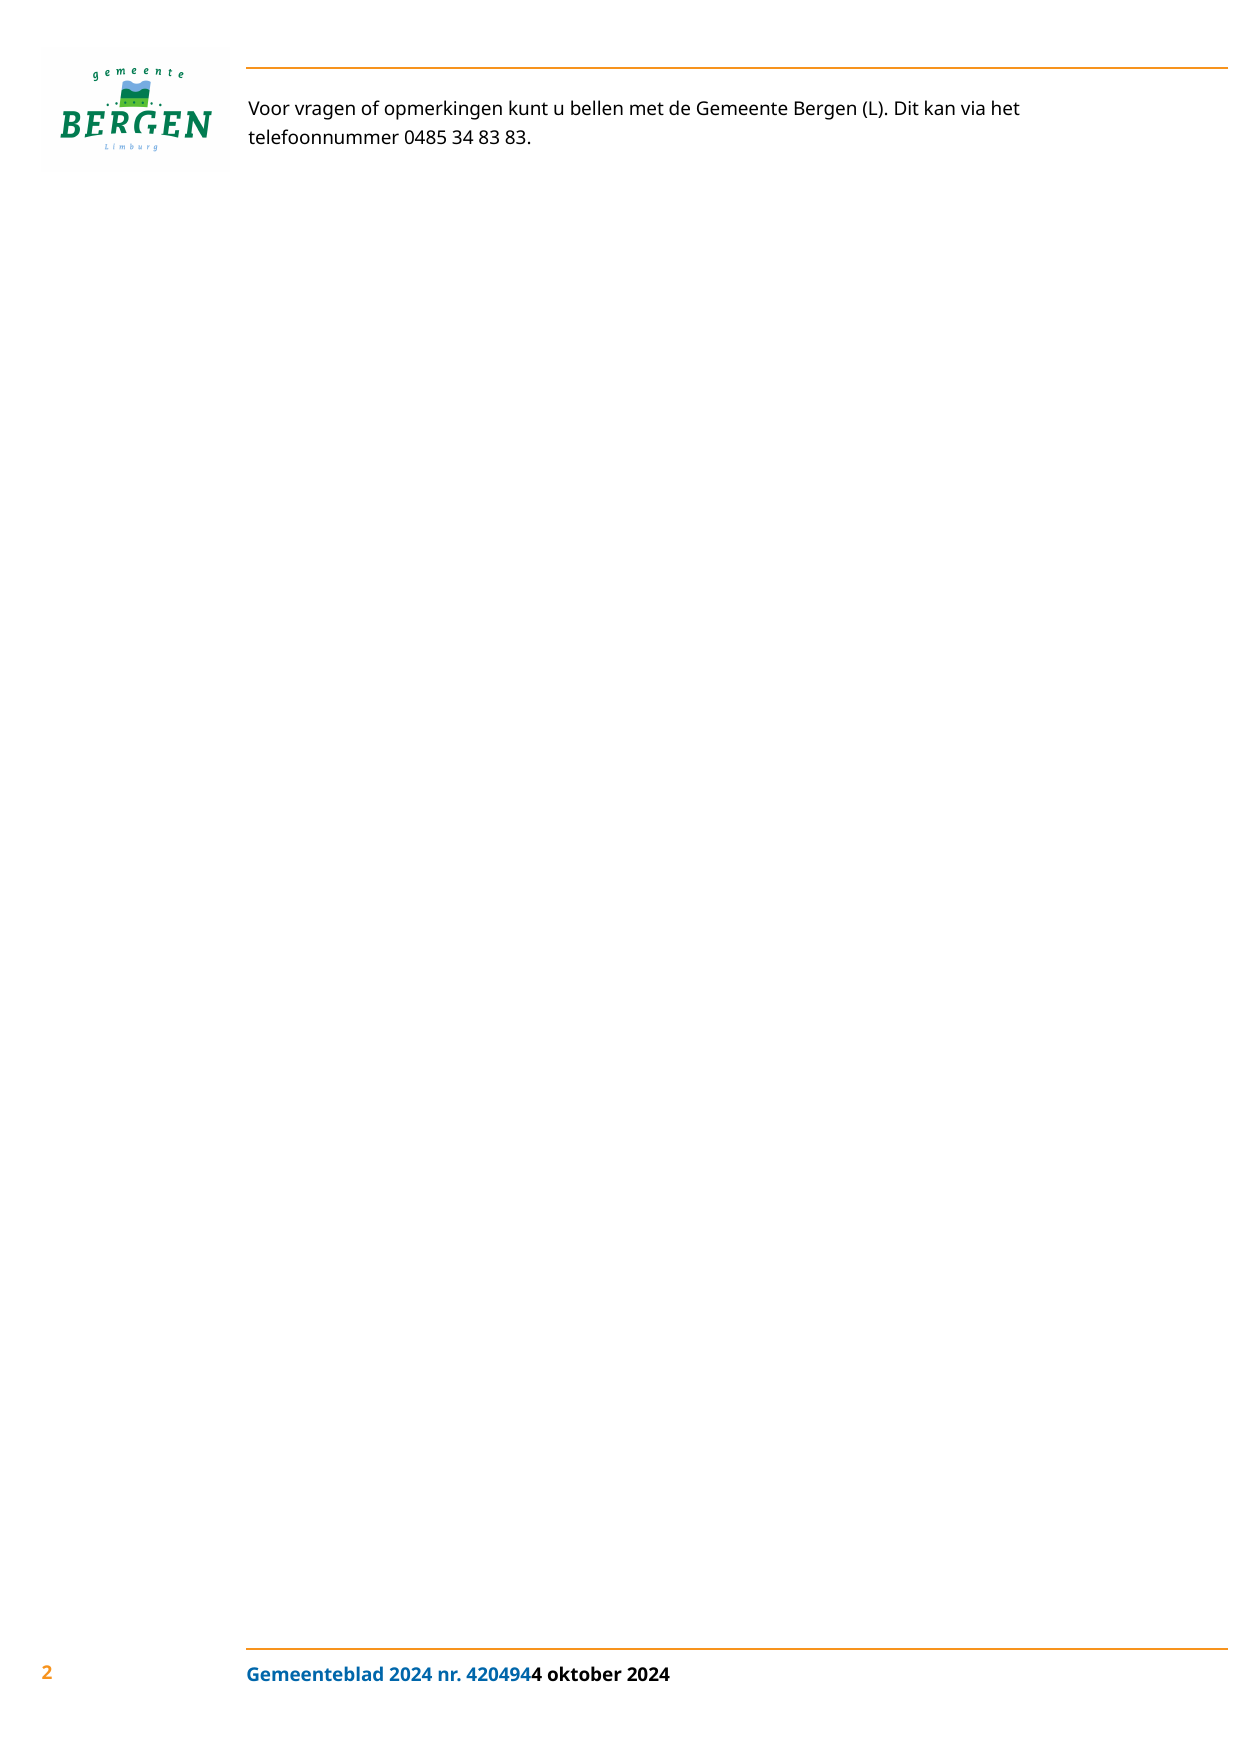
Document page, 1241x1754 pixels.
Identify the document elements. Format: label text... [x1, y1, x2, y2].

picture [41, 47, 231, 172]
text Voor vragen of opmerkingen kunt u bellen met de Gemeente Bergen (L). Dit kan via het telefoonnummer 0485 34 83 83. [248, 95, 1152, 150]
